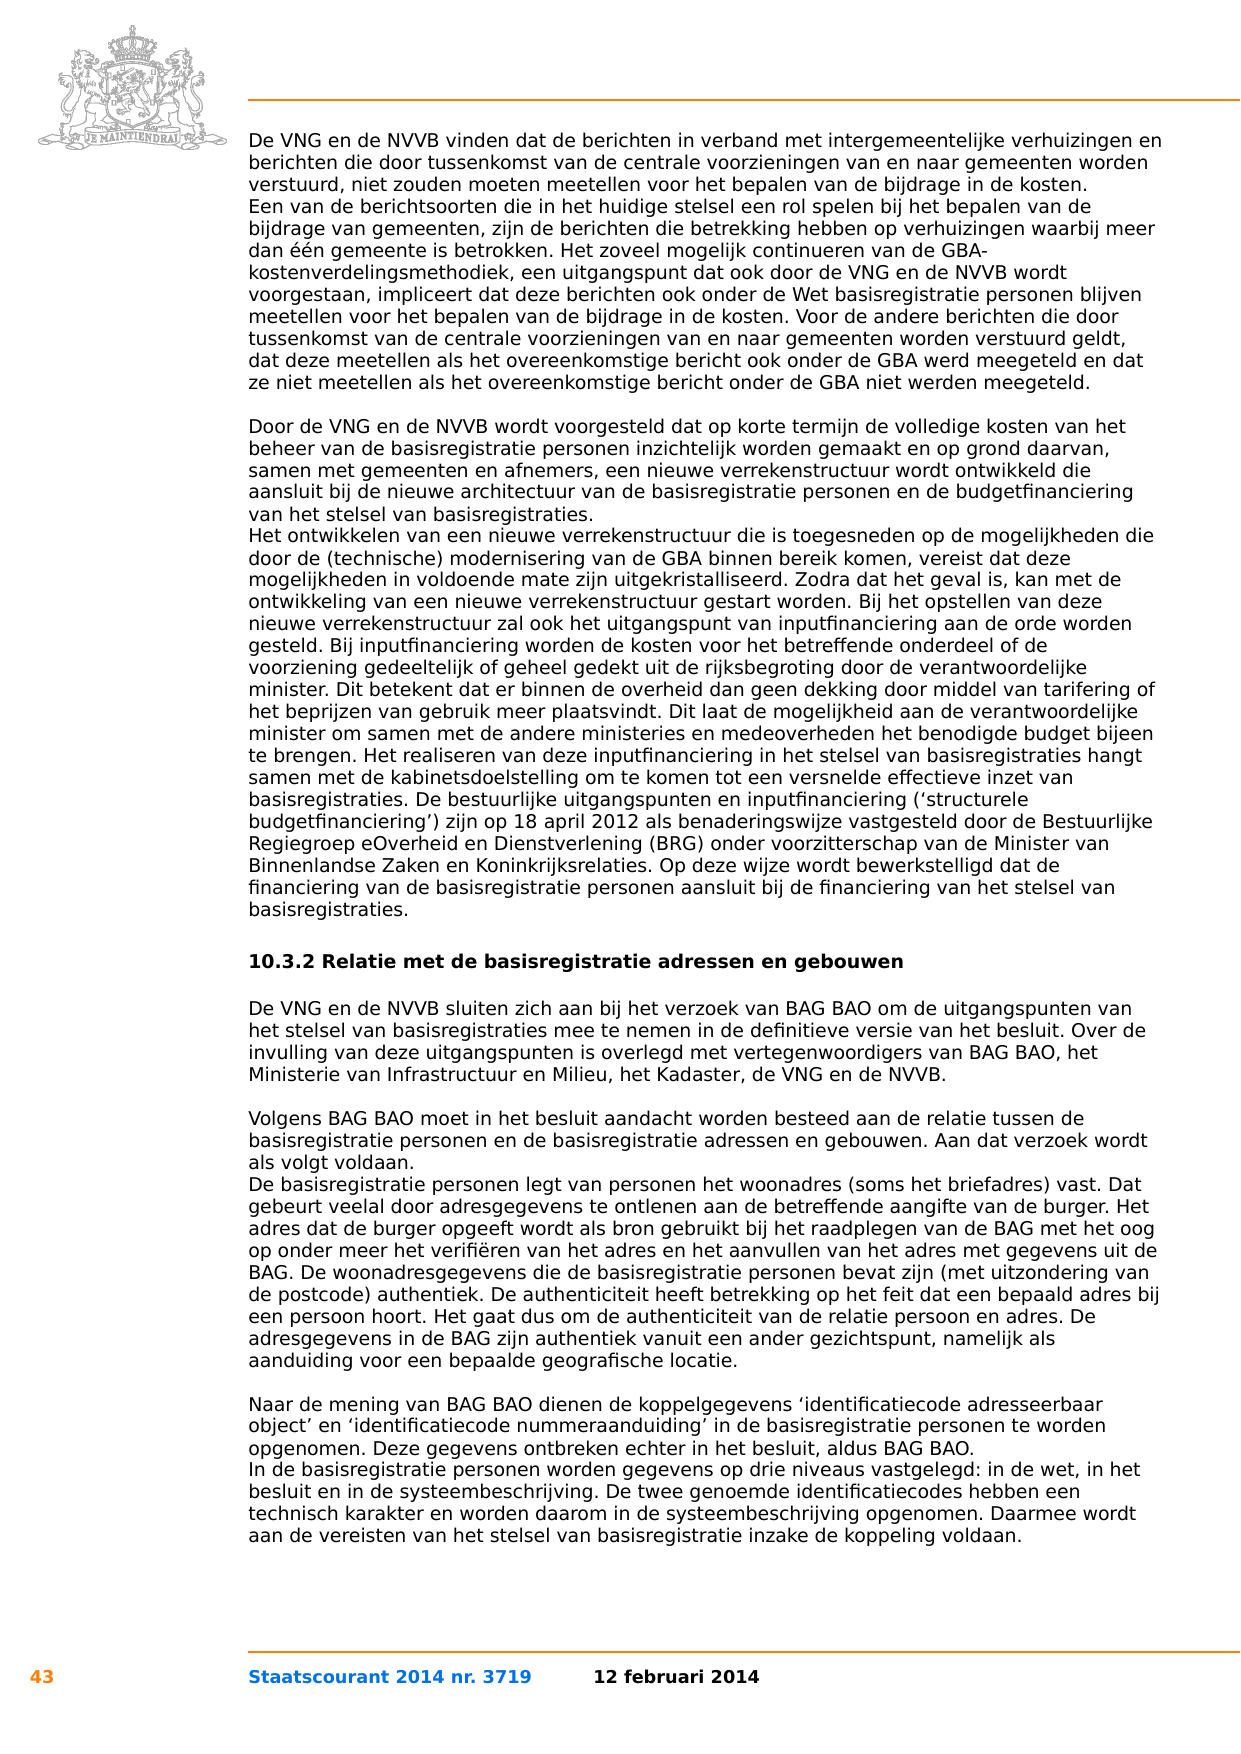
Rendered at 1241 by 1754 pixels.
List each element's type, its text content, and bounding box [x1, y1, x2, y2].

text Naar de mening van BAG BAO dienen de koppelgegevens ‘identificatiecode adresseerbaar object’ en ‘identificatiecode nummeraanduiding’ in de basisregistratie personen te worden opgenomen. Deze gegevens ontbreken echter in het besluit, aldus BAG BAO. [248, 1393, 1163, 1459]
text Door de VNG en de NVVB wordt voorgesteld dat op korte termijn de volledige kosten van het beheer van de basisregistratie personen inzichtelijk worden gemaakt en op grond daarvan, samen met gemeenten en afnemers, een nieuwe verrekenstructuur wordt ontwikkeld die aansluit bij de nieuwe architectuur van de basisregistratie personen en de budgetfinanciering van het stelsel van basisregistraties. [248, 416, 1163, 525]
text Het ontwikkelen van een nieuwe verrekenstructuur die is toegesneden op de mogelijkheden die door de (technische) modernisering van de GBA binnen bereik komen, vereist dat deze mogelijkheden in voldoende mate zijn uitgekristalliseerd. Zodra dat het geval is, kan met de ontwikkeling van een nieuwe verrekenstructuur gestart worden. Bij het opstellen van deze nieuwe verrekenstructuur zal ook het uitgangspunt van inputfinanciering aan de orde worden gesteld. Bij inputfinanciering worden de kosten voor het betreffende onderdeel of de voorziening gedeeltelijk of geheel gedekt uit de rijksbegroting door de verantwoordelijke minister. Dit betekent dat er binnen de overheid dan geen dekking door middel van tarifering of het beprijzen van gebruik meer plaatsvindt. Dit laat de mogelijkheid aan de verantwoordelijke minister om samen met de andere ministeries en medeoverheden het benodigde budget bijeen te brengen. Het realiseren van deze inputfinanciering in het stelsel van basisregistraties hangt samen met de kabinetsdoelstelling om te komen tot een versnelde effectieve inzet van basisregistraties. De bestuurlijke uitgangspunten en inputfinanciering (‘structurele budgetfinanciering’) zijn op 18 april 2012 als benaderingswijze vastgesteld door de Bestuurlijke Regiegroep eOverheid en Dienstverlening (BRG) onder voorzitterschap van de Minister van Binnenlandse Zaken en Koninkrijksrelaties. Op deze wijze wordt bewerkstelligd dat de financiering van de basisregistratie personen aansluit bij de financiering van het stelsel van basisregistraties. [248, 525, 1163, 921]
text De basisregistratie personen legt van personen het woonadres (soms het briefadres) vast. Dat gebeurt veelal door adresgegevens te ontlenen aan de betreffende aangifte van de burger. Het adres dat de burger opgeeft wordt als bron gebruikt bij het raadplegen van de BAG met het oog op onder meer het verifiëren van het adres en het aanvullen van het adres met gegevens uit de BAG. De woonadresgegevens die de basisregistratie personen bevat zijn (met uitzondering van de postcode) authentiek. De authenticiteit heeft betrekking op het feit dat een bepaald adres bij een persoon hoort. Het gaat dus om de authenticiteit van de relatie persoon en adres. De adresgegevens in de BAG zijn authentiek vanuit een ander gezichtspunt, namelijk als aanduiding voor een bepaalde geografische locatie. [248, 1174, 1163, 1372]
text In de basisregistratie personen worden gegevens op drie niveaus vastgelegd: in de wet, in het besluit en in de systeembeschrijving. De twee genoemde identificatiecodes hebben een technisch karakter en worden daarom in de systeembeschrijving opgenomen. Daarmee wordt aan de vereisten van het stelsel van basisregistratie inzake de koppeling voldaan. [248, 1459, 1163, 1547]
picture [38, 25, 227, 150]
text Een van de berichtsoorten die in het huidige stelsel een rol spelen bij het bepalen van de bijdrage van gemeenten, zijn de berichten die betrekking hebben op verhuizingen waarbij meer dan één gemeente is betrokken. Het zoveel mogelijk continueren van de GBA-kostenverdelingsmethodiek, een uitgangspunt dat ook door de VNG en de NVVB wordt voorgestaan, impliceert dat deze berichten ook onder de Wet basisregistratie personen blijven meetellen voor het bepalen van de bijdrage in de kosten. Voor de andere berichten die door tussenkomst van de centrale voorzieningen van en naar gemeenten worden verstuurd geldt, dat deze meetellen als het overeenkomstige bericht ook onder de GBA werd meegeteld en dat ze niet meetellen als het overeenkomstige bericht onder de GBA niet werden meegeteld. [248, 196, 1163, 394]
text De VNG en de NVVB vinden dat de berichten in verband met intergemeentelijke verhuizingen en berichten die door tussenkomst van de centrale voorzieningen van en naar gemeenten worden verstuurd, niet zouden moeten meetellen voor het bepalen van de bijdrage in de kosten. [248, 130, 1163, 196]
subtitle 10.3.2 Relatie met de basisregistratie adressen en gebouwen [248, 951, 1163, 973]
text De VNG en de NVVB sluiten zich aan bij het verzoek van BAG BAO om de uitgangspunten van het stelsel van basisregistraties mee te nemen in de definitieve versie van het besluit. Over de invulling van deze uitgangspunten is overlegd met vertegenwoordigers van BAG BAO, het Ministerie van Infrastructuur en Milieu, het Kadaster, de VNG en de NVVB. [248, 998, 1163, 1086]
text Volgens BAG BAO moet in het besluit aandacht worden besteed aan de relatie tussen de basisregistratie personen en de basisregistratie adressen en gebouwen. Aan dat verzoek wordt als volgt voldaan. [248, 1108, 1163, 1174]
